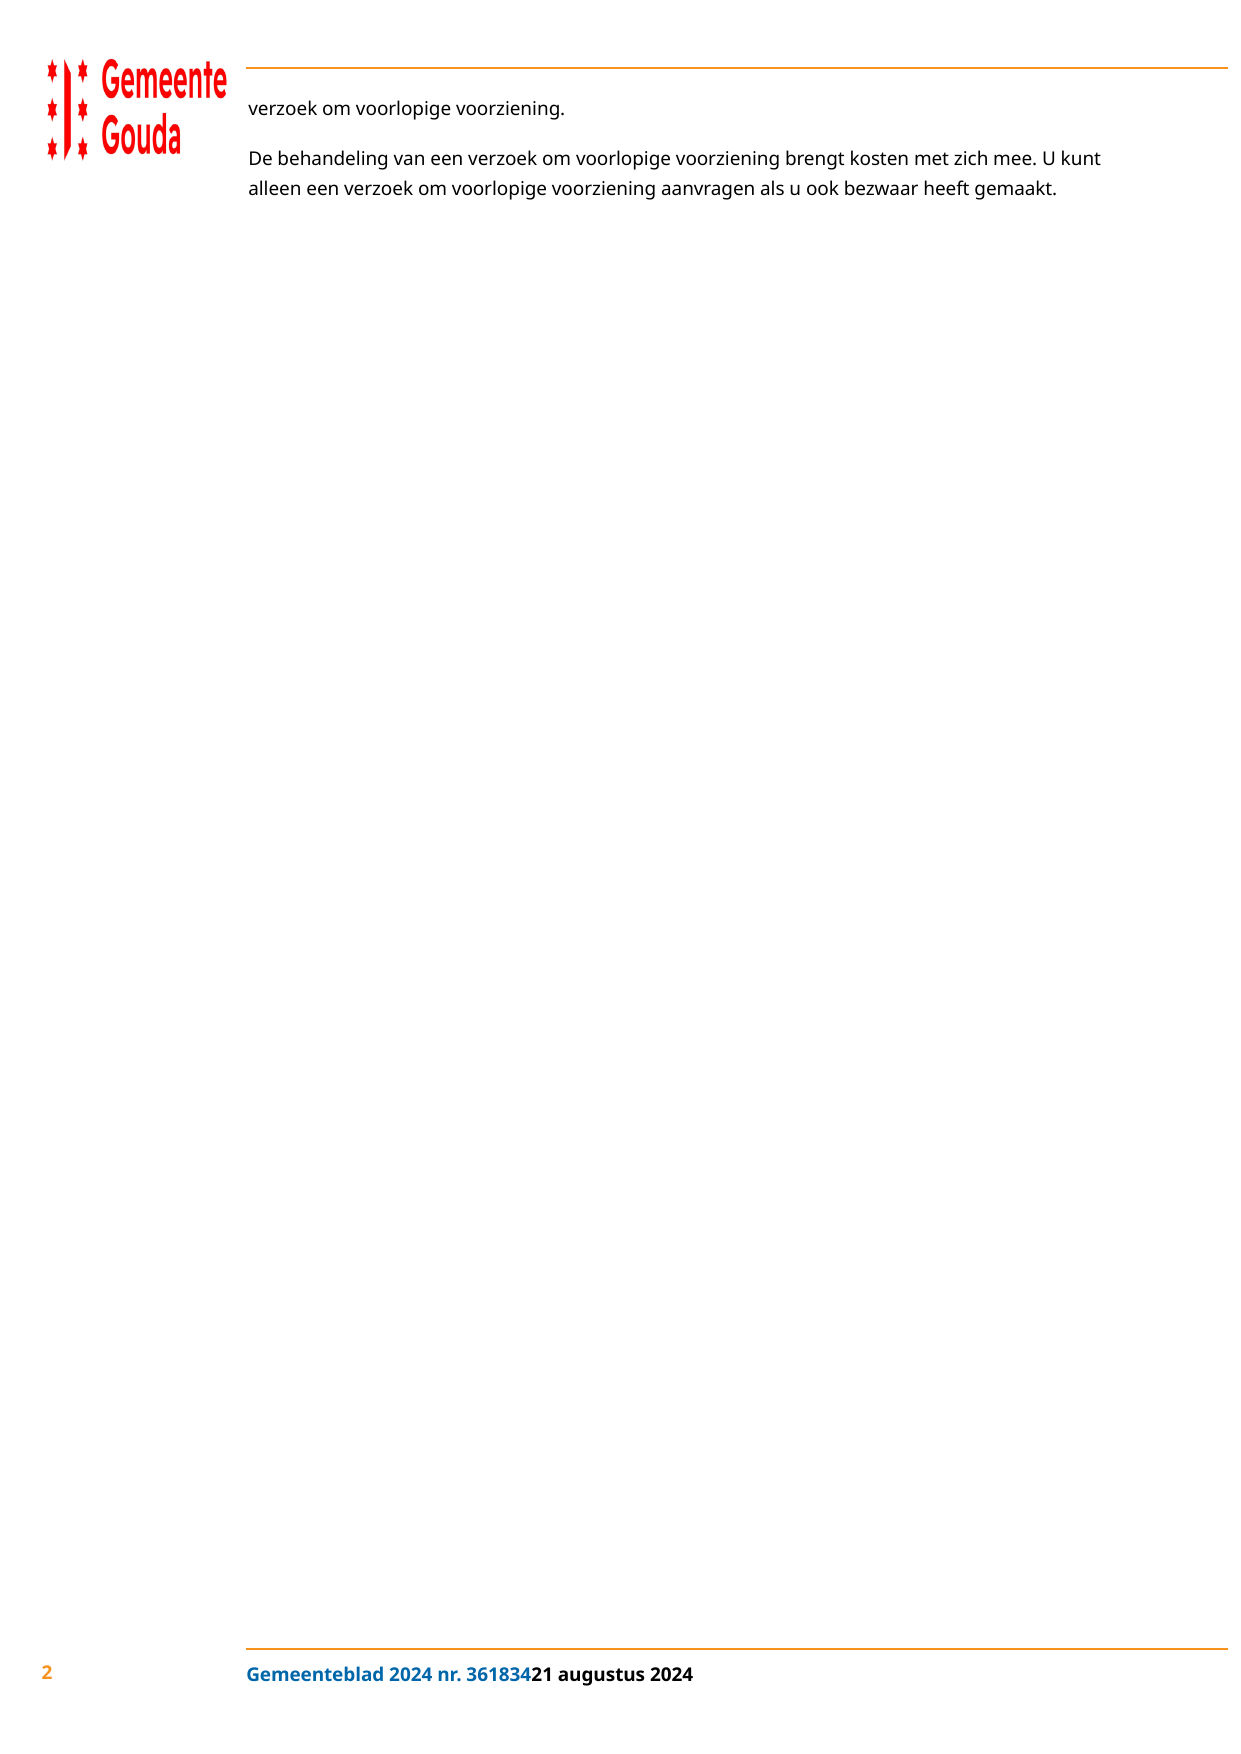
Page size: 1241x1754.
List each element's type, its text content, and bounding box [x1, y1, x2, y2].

text verzoek om voorlopige voorziening. [248, 95, 1152, 121]
picture [41, 47, 231, 172]
text De behandeling van een verzoek om voorlopige voorziening brengt kosten met zich mee. U kunt alleen een verzoek om voorlopige voorziening aanvragen als u ook bezwaar heeft gemaakt. [248, 145, 1152, 201]
